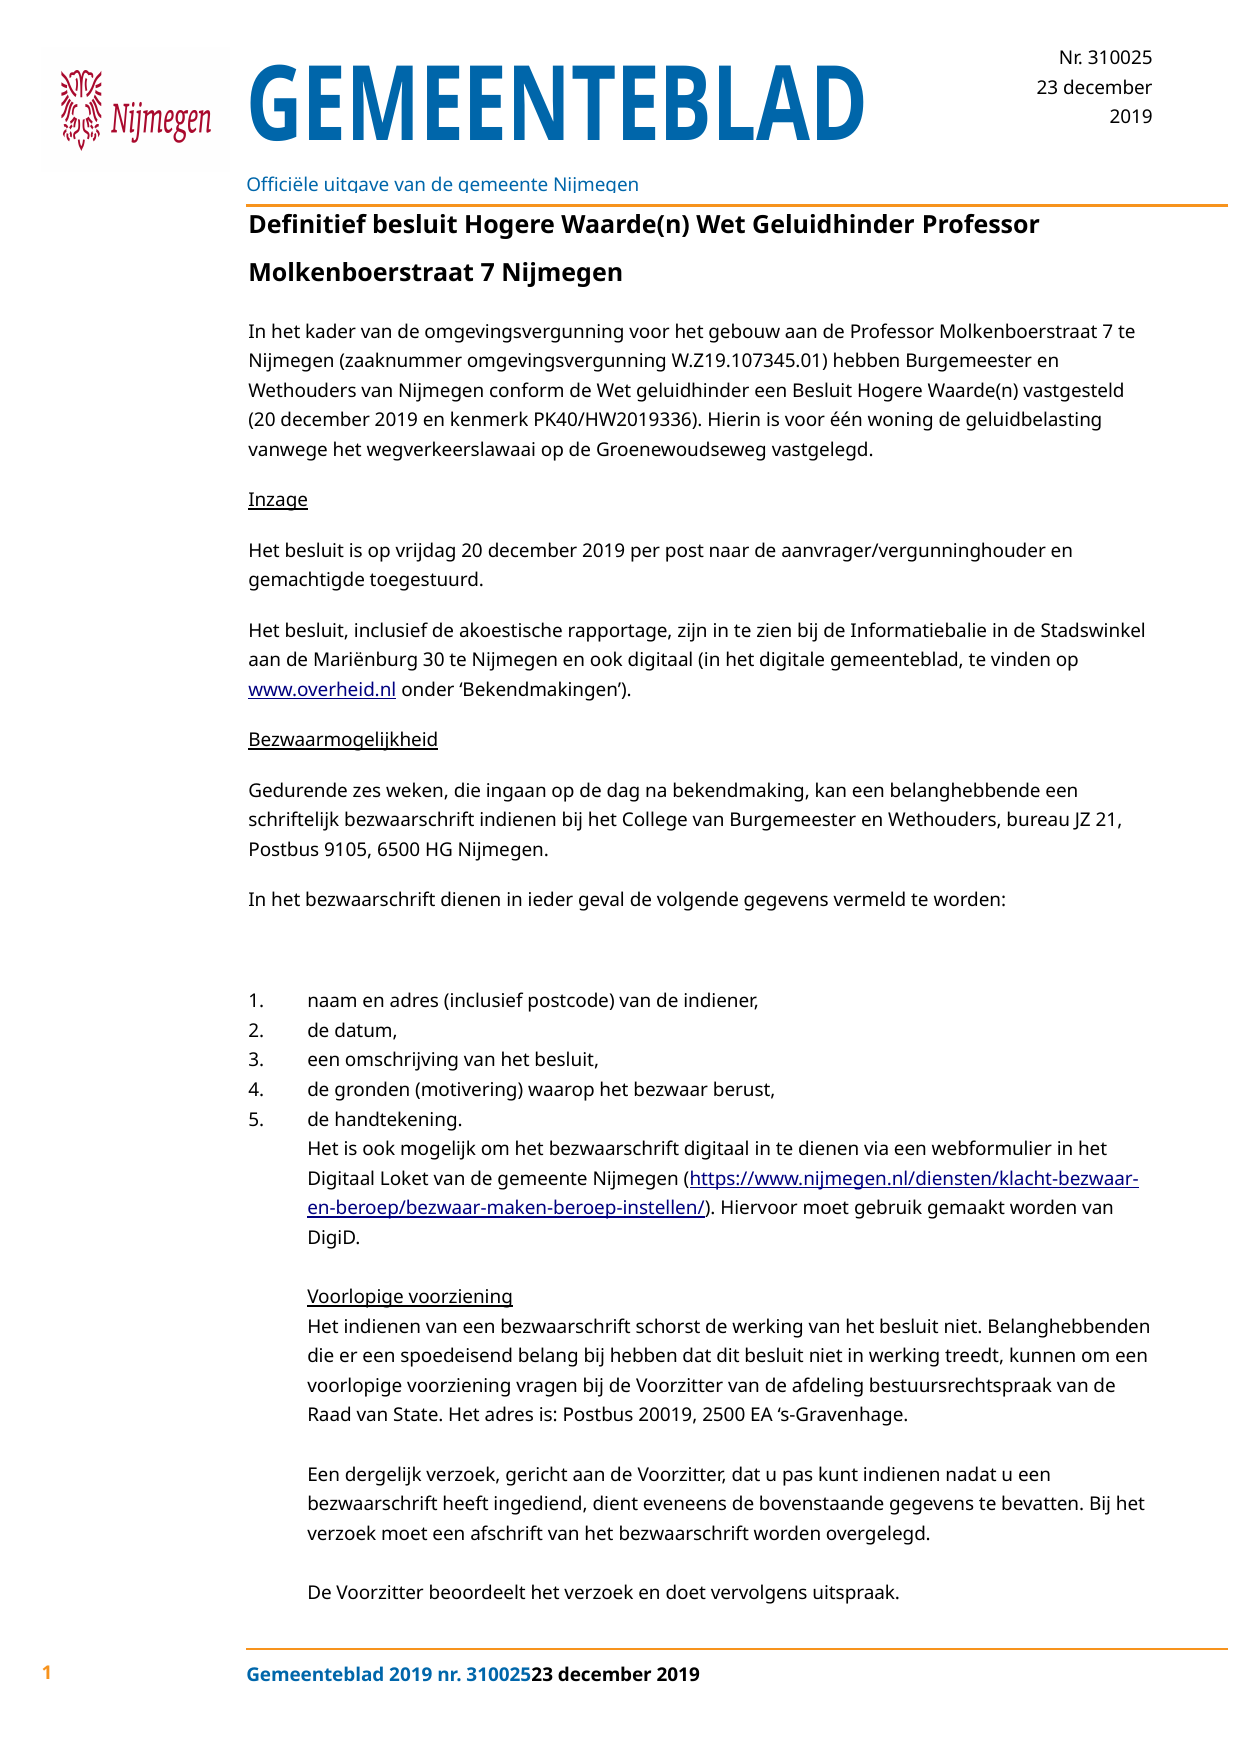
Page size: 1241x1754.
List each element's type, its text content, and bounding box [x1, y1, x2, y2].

list een omschrijving van het besluit, [248, 1047, 1152, 1072]
list Voorlopige voorziening [248, 1283, 1152, 1309]
list de datum, [248, 1017, 1152, 1043]
text Inzage [248, 487, 1152, 512]
list de gronden (motivering) waarop het bezwaar berust, [248, 1076, 1152, 1102]
text In het kader van de omgevingsvergunning voor het gebouw aan de Professor Molkenboerstraat 7 te Nijmegen (zaaknummer omgevingsvergunning W.Z19.107345.01) hebben Burgemeester en Wethouders van Nijmegen conform de Wet geluidhinder een Besluit Hogere Waarde(n) vastgesteld (20 december 2019 en kenmerk PK40/HW2019336). Hierin is voor één woning de geluidbelasting vanwege het wegverkeerslawaai op de Groenewoudseweg vastgelegd. [248, 318, 1152, 462]
list De Voorzitter beoordeelt het verzoek en doet vervolgens uitspraak. [248, 1579, 1152, 1605]
text Het besluit is op vrijdag 20 december 2019 per post naar de aanvrager/vergunninghouder en gemachtigde toegestuurd. [248, 537, 1152, 592]
picture [41, 47, 231, 172]
list de handtekening. [248, 1106, 1152, 1132]
text In het bezwaarschrift dienen in ieder geval de volgende gegevens vermeld te worden: [248, 887, 1152, 912]
text Gedurende zes weken, die ingaan op de dag na bekendmaking, kan een belanghebbende een schriftelijk bezwaarschrift indienen bij het College van Burgemeester en Wethouders, bureau JZ 21, Postbus 9105, 6500 HG Nijmegen. [248, 777, 1152, 862]
list Een dergelijk verzoek, gericht aan de Voorzitter, dat u pas kunt indienen nadat u een bezwaarschrift heeft ingediend, dient eveneens de bovenstaande gegevens te bevatten. Bij het verzoek moet een afschrift van het bezwaarschrift worden overgelegd. [248, 1461, 1152, 1546]
list Het indienen van een bezwaarschrift schorst de werking van het besluit niet. Belanghebbenden die er een spoedeisend belang bij hebben dat dit besluit niet in werking treedt, kunnen om een voorlopige voorziening vragen bij de Voorzitter van de afdeling bestuursrechtspraak van de Raad van State. Het adres is: Postbus 20019, 2500 EA ‘s-Gravenhage. [248, 1313, 1152, 1427]
text Het besluit, inclusief de akoestische rapportage, zijn in te zien bij de Informatiebalie in de Stadswinkel aan de Mariënburg 30 te Nijmegen en ook digitaal (in het digitale gemeenteblad, te vinden op www.overheid.nl onder ‘Bekendmakingen’). [248, 617, 1152, 702]
text Definitief besluit Hogere Waarde(n) Wet Geluidhinder Professor Molkenboerstraat 7 Nijmegen [248, 207, 1152, 288]
list naam en adres (inclusief postcode) van de indiener, [248, 987, 1152, 1013]
text Bezwaarmogelijkheid [248, 727, 1152, 752]
list Het is ook mogelijk om het bezwaarschrift digitaal in te dienen via een webformulier in het Digitaal Loket van de gemeente Nijmegen (https://www.nijmegen.nl/diensten/klacht-bezwaar-en-beroep/bezwaar-maken-beroep-instellen/). Hiervoor moet gebruik gemaakt worden van DigiD. [248, 1135, 1152, 1250]
